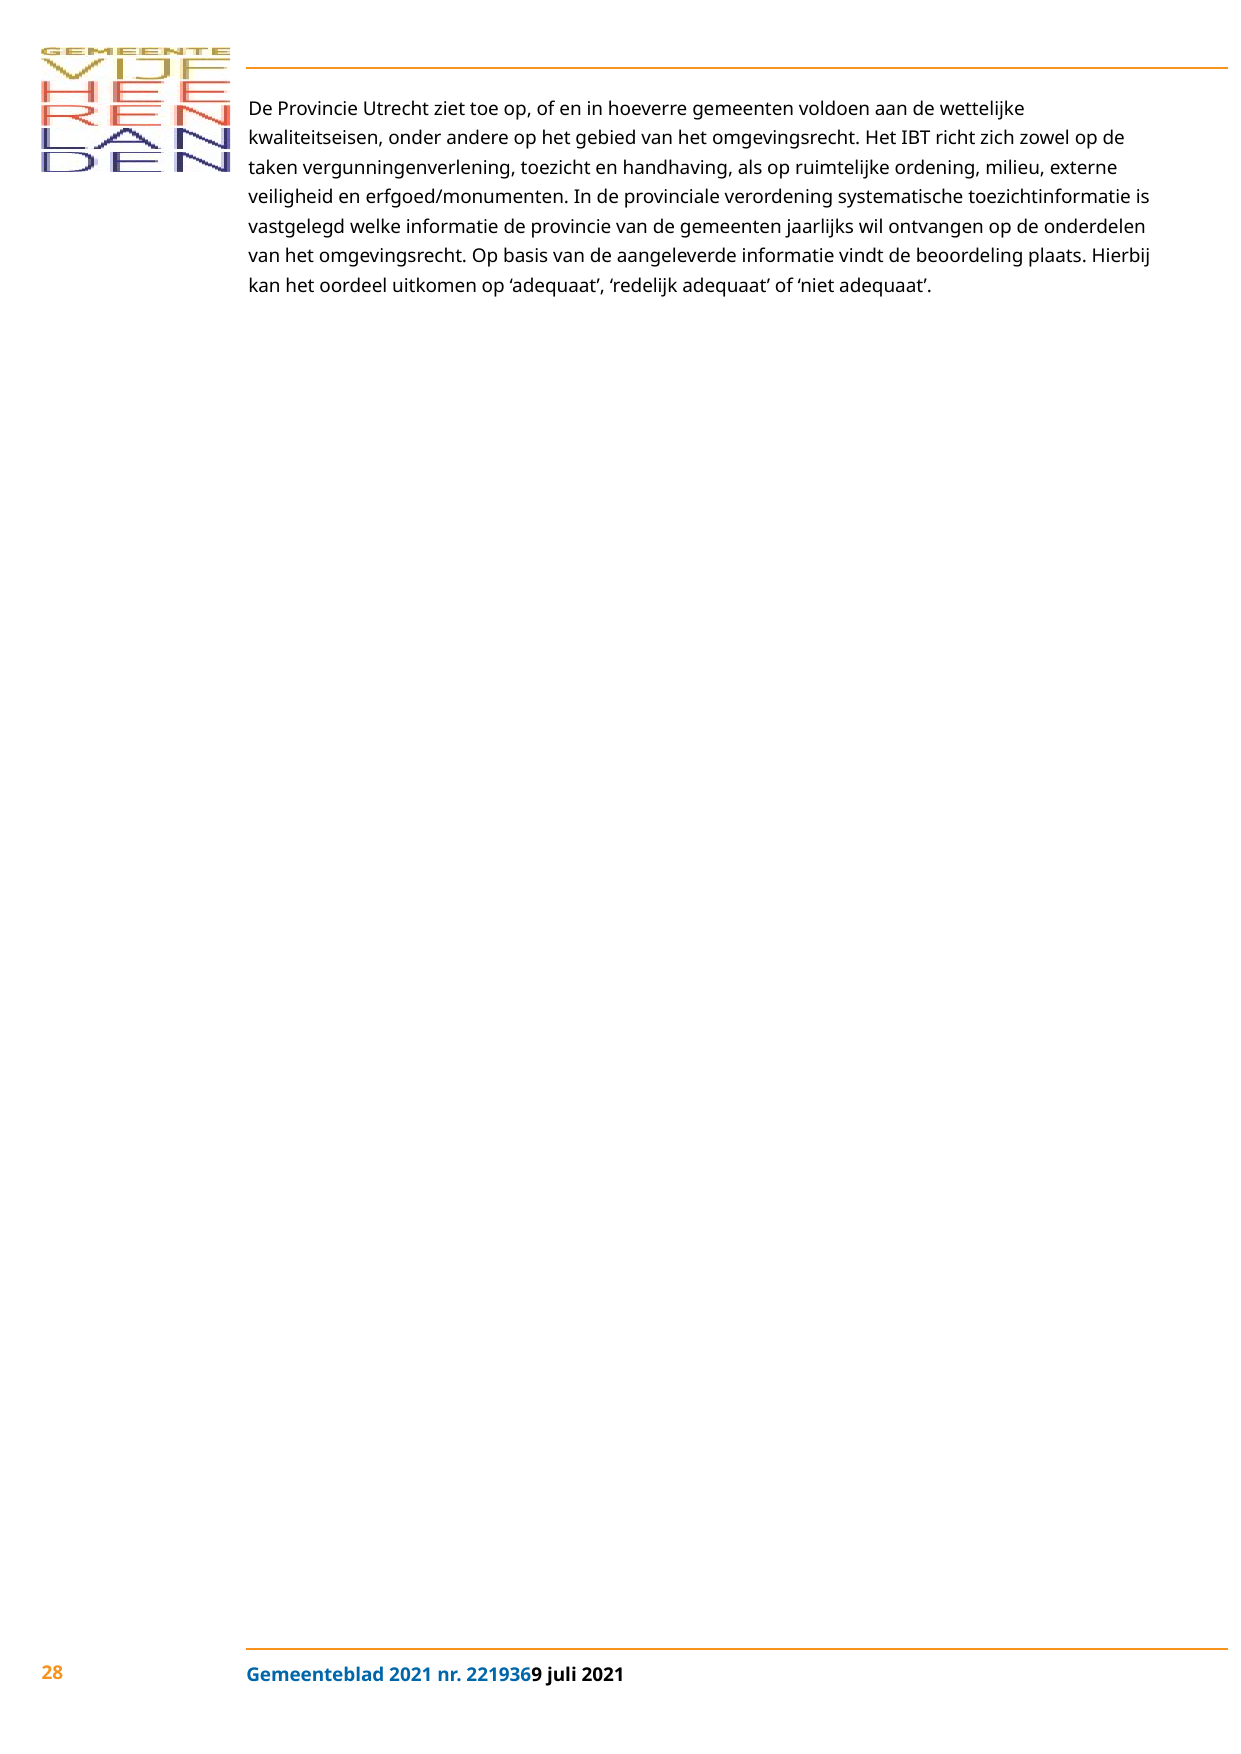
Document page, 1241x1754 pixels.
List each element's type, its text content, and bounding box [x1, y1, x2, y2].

text De Provincie Utrecht ziet toe op, of en in hoeverre gemeenten voldoen aan de wettelijke kwaliteitseisen, onder andere op het gebied van het omgevingsrecht. Het IBT richt zich zowel op de taken vergunningenverlening, toezicht en handhaving, als op ruimtelijke ordening, milieu, externe veiligheid en erfgoed/monumenten. In de provinciale verordening systematische toezichtinformatie is vastgelegd welke informatie de provincie van de gemeenten jaarlijks wil ontvangen op de onderdelen van het omgevingsrecht. Op basis van de aangeleverde informatie vindt de beoordeling plaats. Hierbij kan het oordeel uitkomen op ‘adequaat’, ‘redelijk adequaat’ of ‘niet adequaat’. [248, 95, 1152, 298]
picture [41, 47, 231, 172]
